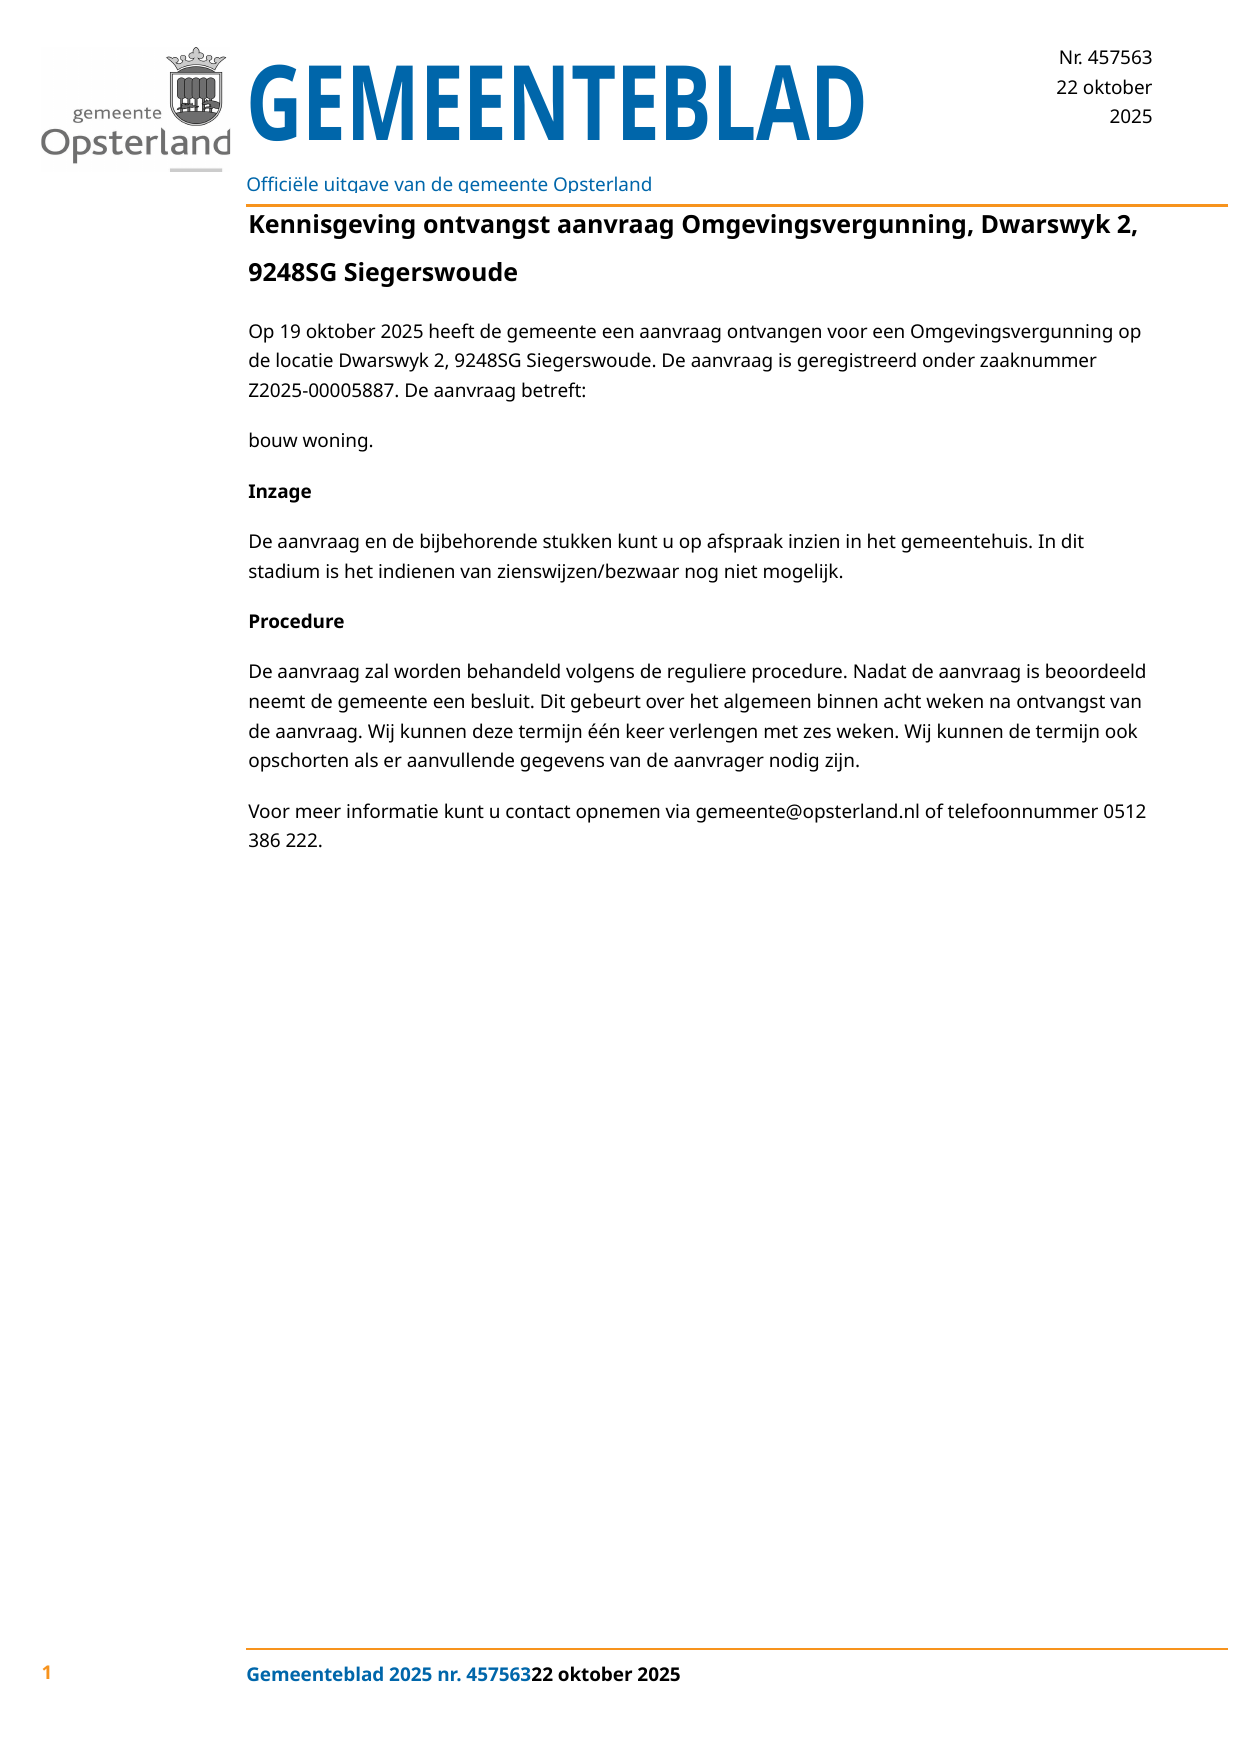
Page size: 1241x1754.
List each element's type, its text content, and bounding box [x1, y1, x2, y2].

text Op 19 oktober 2025 heeft de gemeente een aanvraag ontvangen voor een Omgevingsvergunning op de locatie Dwarswyk 2, 9248SG Siegerswoude. De aanvraag is geregistreerd onder zaaknummer Z2025-00005887. De aanvraag betreft: [248, 318, 1152, 403]
text Voor meer informatie kunt u contact opnemen via gemeente@opsterland.nl of telefoonnummer 0512 386 222. [248, 798, 1152, 853]
text Inzage [248, 478, 1152, 504]
picture [41, 47, 231, 172]
text Kennisgeving ontvangst aanvraag Omgevingsvergunning, Dwarswyk 2, 9248SG Siegerswoude [248, 207, 1152, 288]
text De aanvraag zal worden behandeld volgens de reguliere procedure. Nadat de aanvraag is beoordeeld neemt de gemeente een besluit. Dit gebeurt over het algemeen binnen acht weken na ontvangst van de aanvraag. Wij kunnen deze termijn één keer verlengen met zes weken. Wij kunnen de termijn ook opschorten als er aanvullende gegevens van de aanvrager nodig zijn. [248, 659, 1152, 773]
text De aanvraag en de bijbehorende stukken kunt u op afspraak inzien in het gemeentehuis. In dit stadium is het indienen van zienswijzen/bezwaar nog niet mogelijk. [248, 528, 1152, 584]
text bouw woning. [248, 427, 1152, 453]
text Procedure [248, 608, 1152, 634]
